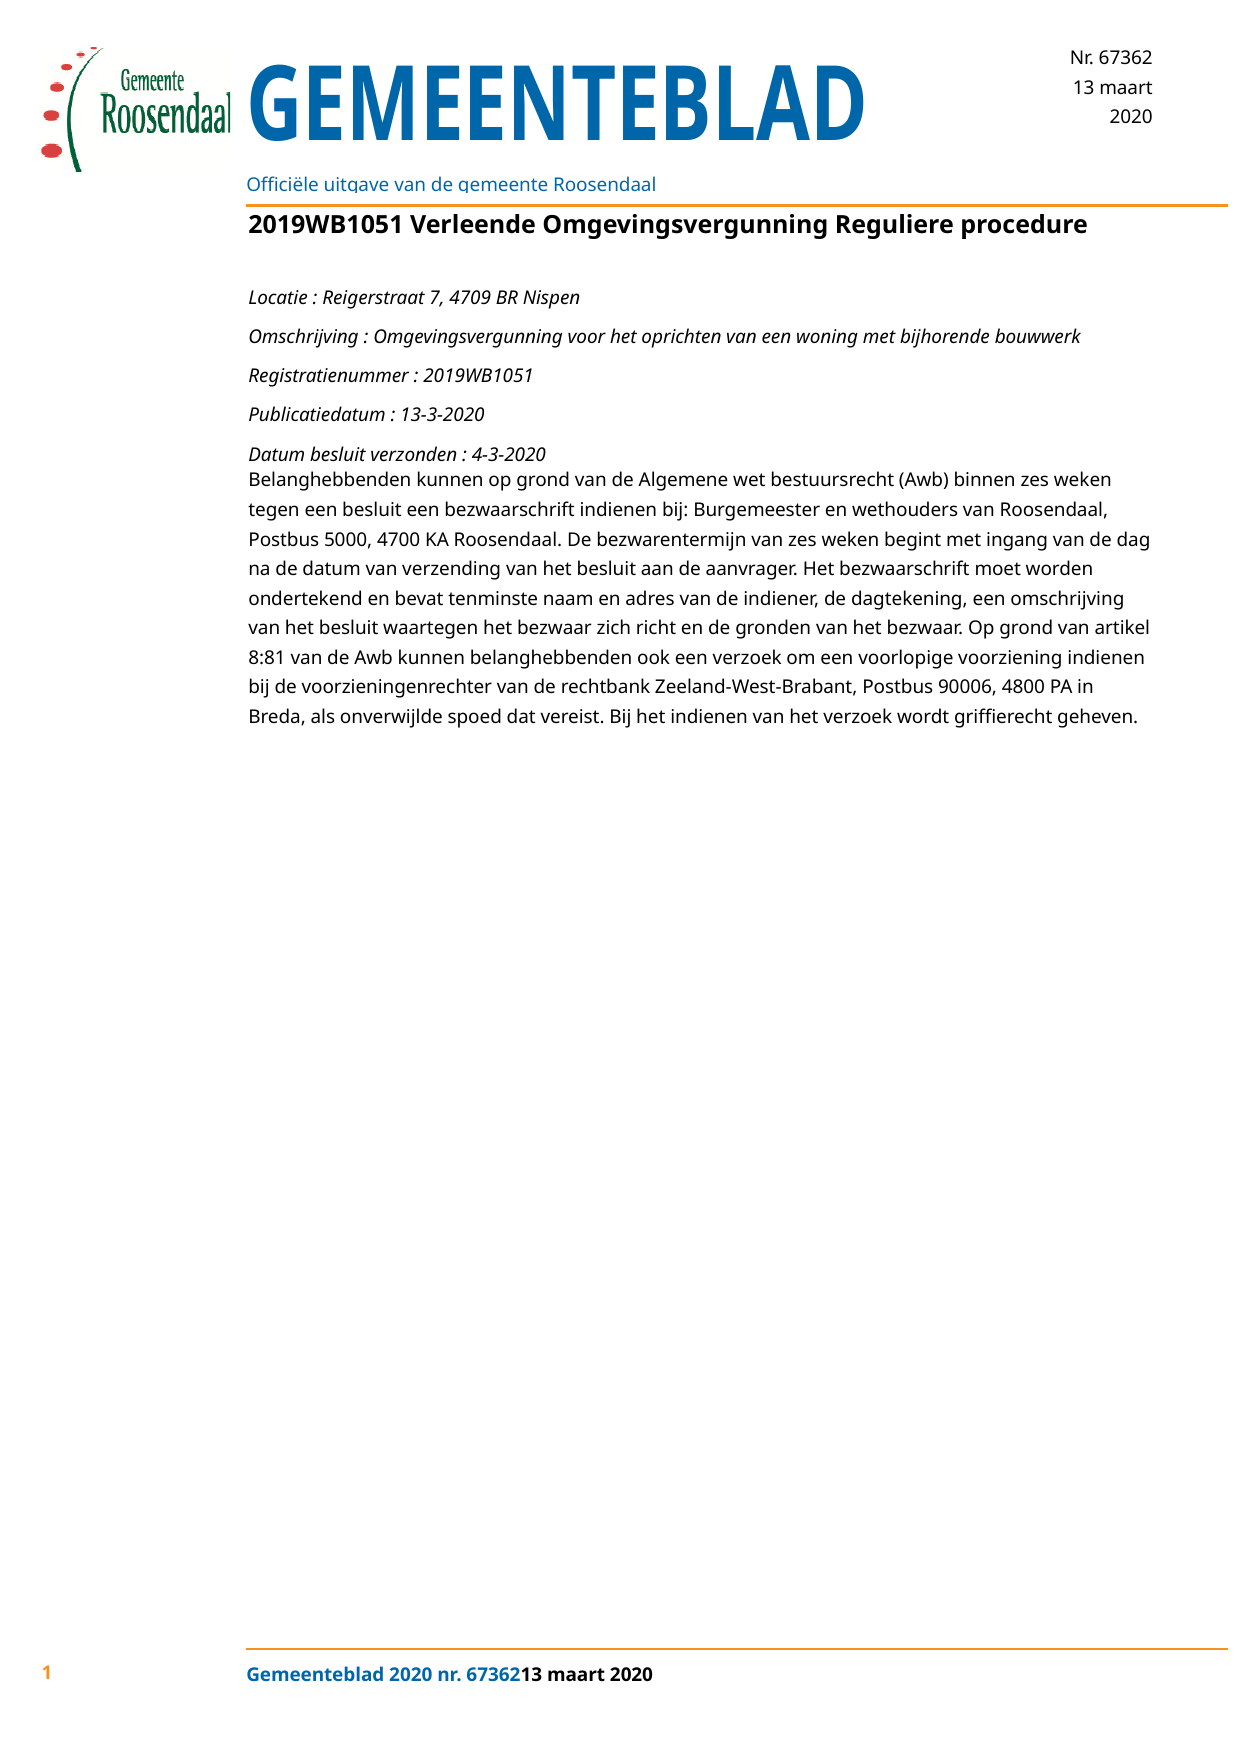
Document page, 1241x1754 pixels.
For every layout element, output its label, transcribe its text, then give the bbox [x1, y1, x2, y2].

text Registratienummer : 2019WB1051 [248, 362, 1152, 388]
text Belanghebbenden kunnen op grond van de Algemene wet bestuursrecht (Awb) binnen zes weken tegen een besluit een bezwaarschrift indienen bij: Burgemeester en wethouders van Roosendaal, Postbus 5000, 4700 KA Roosendaal. De bezwarentermijn van zes weken begint met ingang van de dag na de datum van verzending van het besluit aan de aanvrager. Het bezwaarschrift moet worden ondertekend en bevat tenminste naam en adres van de indiener, de dagtekening, een omschrijving van het besluit waartegen het bezwaar zich richt en de gronden van het bezwaar. Op grond van artikel 8:81 van de Awb kunnen belanghebbenden ook een verzoek om een voorlopige voorziening indienen bij de voorzieningenrechter van de rechtbank Zeeland-West-Brabant, Postbus 90006, 4800 PA in Breda, als onverwijlde spoed dat vereist. Bij het indienen van het verzoek wordt griffierecht geheven. [248, 467, 1152, 729]
text Datum besluit verzonden : 4-3-2020 [248, 441, 1152, 467]
text Omschrijving : Omgevingsvergunning voor het oprichten van een woning met bijhorende bouwwerk [248, 323, 1152, 349]
text Locatie : Reigerstraat 7, 4709 BR Nispen [248, 284, 1152, 309]
text Publicatiedatum : 13-3-2020 [248, 402, 1152, 427]
text 2019WB1051 Verleende Omgevingsvergunning Reguliere procedure [248, 207, 1152, 241]
picture [41, 47, 231, 172]
